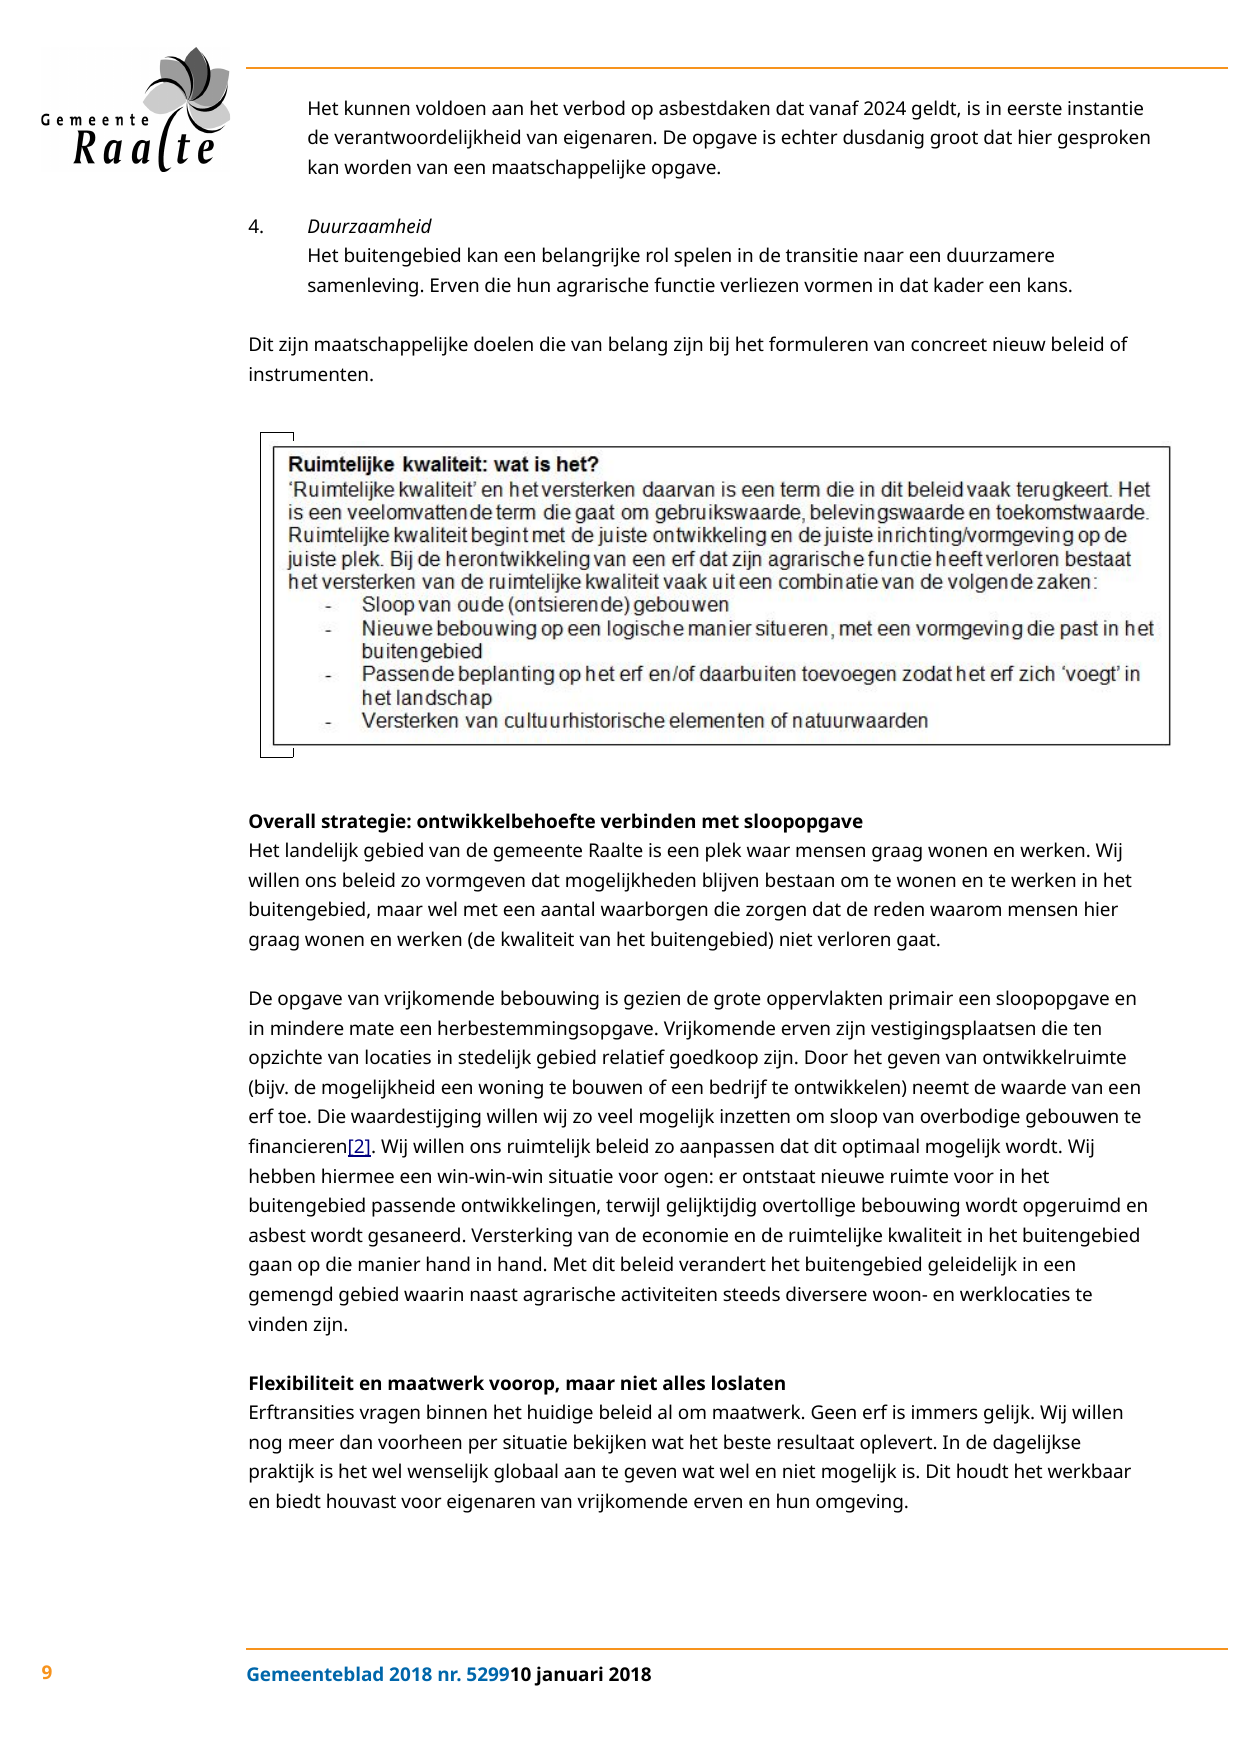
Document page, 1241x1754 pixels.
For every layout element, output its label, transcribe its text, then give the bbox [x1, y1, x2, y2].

text Flexibiliteit en maatwerk voorop, maar niet alles loslaten [248, 1370, 1152, 1396]
text Overall strategie: ontwikkelbehoefte verbinden met sloopopgave [248, 808, 1152, 833]
picture [268, 441, 1173, 748]
text Erftransities vragen binnen het huidige beleid al om maatwerk. Geen erf is immers gelijk. Wij willen nog meer dan voorheen per situatie bekijken wat het beste resultaat oplevert. In de dagelijkse praktijk is het wel wenselijk globaal aan te geven wat wel en niet mogelijk is. Dit houdt het werkbaar en biedt houvast voor eigenaren van vrijkomende erven en hun omgeving. [248, 1399, 1152, 1514]
text De opgave van vrijkomende bebouwing is gezien de grote oppervlakten primair een sloopopgave en in mindere mate een herbestemmingsopgave. Vrijkomende erven zijn vestigingsplaatsen die ten opzichte van locaties in stedelijk gebied relatief goedkoop zijn. Door het geven van ontwikkelruimte (bijv. de mogelijkheid een woning te bouwen of een bedrijf te ontwikkelen) neemt de waarde van een erf toe. Die waardestijging willen wij zo veel mogelijk inzetten om sloop van overbodige gebouwen te financieren[2]. Wij willen ons ruimtelijk beleid zo aanpassen dat dit optimaal mogelijk wordt. Wij hebben hiermee een win-win-win situatie voor ogen: er ontstaat nieuwe ruimte voor in het buitengebied passende ontwikkelingen, terwijl gelijktijdig overtollige bebouwing wordt opgeruimd en asbest wordt gesaneerd. Versterking van de economie en de ruimtelijke kwaliteit in het buitengebied gaan op die manier hand in hand. Met dit beleid verandert het buitengebied geleidelijk in een gemengd gebied waarin naast agrarische activiteiten steeds diversere woon- en werklocaties te vinden zijn. [248, 985, 1152, 1336]
picture [41, 47, 231, 172]
list Duurzaamheid [248, 213, 1152, 239]
text Dit zijn maatschappelijke doelen die van belang zijn bij het formuleren van concreet nieuw beleid of instrumenten. [248, 331, 1152, 387]
list Het buitengebied kan een belangrijke rol spelen in de transitie naar een duurzamere samenleving. Erven die hun agrarische functie verliezen vormen in dat kader een kans. [248, 243, 1152, 298]
text Het landelijk gebied van de gemeente Raalte is een plek waar mensen graag wonen en werken. Wij willen ons beleid zo vormgeven dat mogelijkheden blijven bestaan om te wonen en te werken in het buitengebied, maar wel met een aantal waarborgen die zorgen dat de reden waarom mensen hier graag wonen en werken (de kwaliteit van het buitengebied) niet verloren gaat. [248, 837, 1152, 952]
list Het kunnen voldoen aan het verbod op asbestdaken dat vanaf 2024 geldt, is in eerste instantie de verantwoordelijkheid van eigenaren. De opgave is echter dusdanig groot dat hier gesproken kan worden van een maatschappelijke opgave. [248, 95, 1152, 180]
